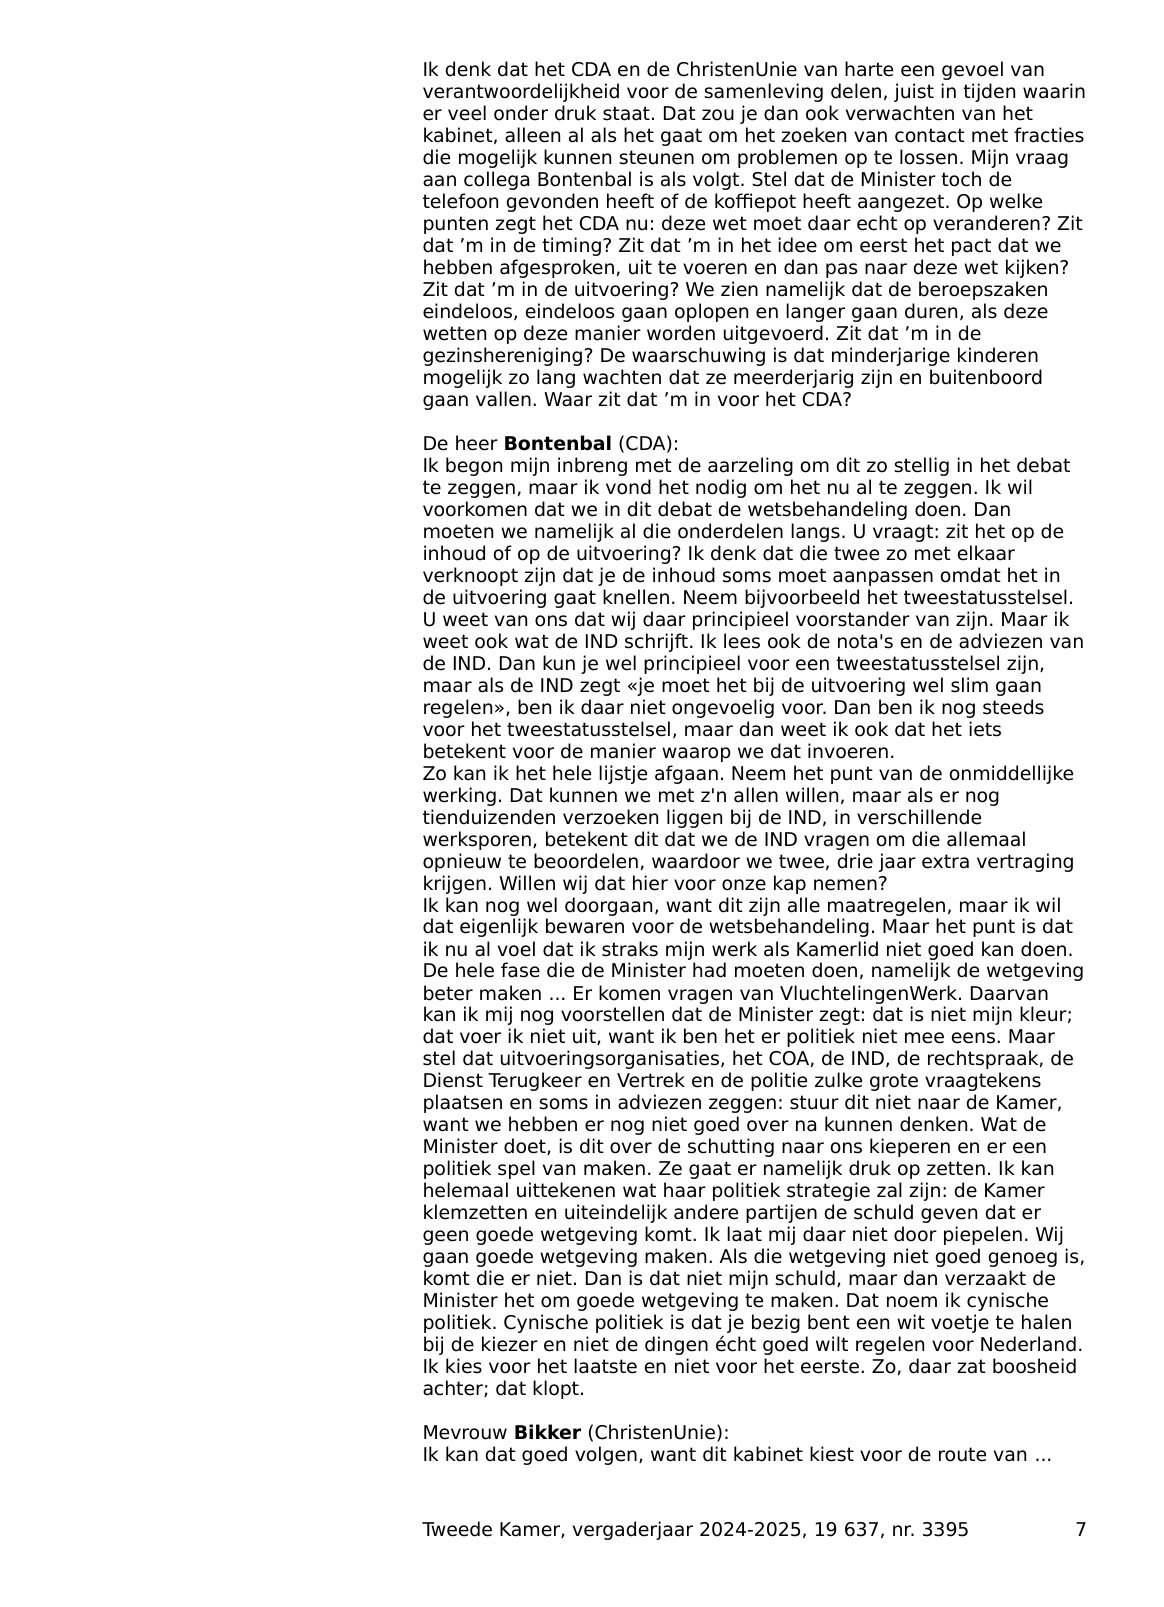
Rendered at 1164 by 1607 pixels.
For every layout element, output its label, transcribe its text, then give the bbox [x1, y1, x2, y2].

text De heer Bontenbal (CDA): [422, 433, 1087, 455]
text Ik begon mijn inbreng met de aarzeling om dit zo stellig in het debat te zeggen, maar ik vond het nodig om het nu al te zeggen. Ik wil voorkomen dat we in dit debat de wetsbehandeling doen. Dan moeten we namelijk al die onderdelen langs. U vraagt: zit het op de inhoud of op de uitvoering? Ik denk dat die twee zo met elkaar verknoopt zijn dat je de inhoud soms moet aanpassen omdat het in de uitvoering gaat knellen. Neem bijvoorbeeld het tweestatusstelsel. U weet van ons dat wij daar principieel voorstander van zijn. Maar ik weet ook wat de IND schrijft. Ik lees ook de nota's en de adviezen van de IND. Dan kun je wel principieel voor een tweestatusstelsel zijn, maar als de IND zegt «je moet het bij de uitvoering wel slim gaan regelen», ben ik daar niet ongevoelig voor. Dan ben ik nog steeds voor het tweestatusstelsel, maar dan weet ik ook dat het iets betekent voor de manier waarop we dat invoeren. [422, 455, 1087, 763]
text Mevrouw Bikker (ChristenUnie): [422, 1422, 1087, 1444]
text Zo kan ik het hele lijstje afgaan. Neem het punt van de onmiddellijke werking. Dat kunnen we met z'n allen willen, maar als er nog tienduizenden verzoeken liggen bij de IND, in verschillende werksporen, betekent dit dat we de IND vragen om die allemaal opnieuw te beoordelen, waardoor we twee, drie jaar extra vertraging krijgen. Willen wij dat hier voor onze kap nemen? [422, 763, 1087, 894]
text Ik denk dat het CDA en de ChristenUnie van harte een gevoel van verantwoordelijkheid voor de samenleving delen, juist in tijden waarin er veel onder druk staat. Dat zou je dan ook verwachten van het kabinet, alleen al als het gaat om het zoeken van contact met fracties die mogelijk kunnen steunen om problemen op te lossen. Mijn vraag aan collega Bontenbal is als volgt. Stel dat de Minister toch de telefoon gevonden heeft of de koffiepot heeft aangezet. Op welke punten zegt het CDA nu: deze wet moet daar echt op veranderen? Zit dat ’m in de timing? Zit dat ’m in het idee om eerst het pact dat we hebben afgesproken, uit te voeren en dan pas naar deze wet kijken? Zit dat ’m in de uitvoering? We zien namelijk dat de beroepszaken eindeloos, eindeloos gaan oplopen en langer gaan duren, als deze wetten op deze manier worden uitgevoerd. Zit dat ’m in de gezinshereniging? De waarschuwing is dat minderjarige kinderen mogelijk zo lang wachten dat ze meerderjarig zijn en buitenboord gaan vallen. Waar zit dat ’m in voor het CDA? [422, 59, 1087, 411]
text Ik kan dat goed volgen, want dit kabinet kiest voor de route van ... [422, 1444, 1087, 1466]
text Ik kan nog wel doorgaan, want dit zijn alle maatregelen, maar ik wil dat eigenlijk bewaren voor de wetsbehandeling. Maar het punt is dat ik nu al voel dat ik straks mijn werk als Kamerlid niet goed kan doen. De hele fase die de Minister had moeten doen, namelijk de wetgeving beter maken ... Er komen vragen van VluchtelingenWerk. Daarvan kan ik mij nog voorstellen dat de Minister zegt: dat is niet mijn kleur; dat voer ik niet uit, want ik ben het er politiek niet mee eens. Maar stel dat uitvoeringsorganisaties, het COA, de IND, de rechtspraak, de Dienst Terugkeer en Vertrek en de politie zulke grote vraagtekens plaatsen en soms in adviezen zeggen: stuur dit niet naar de Kamer, want we hebben er nog niet goed over na kunnen denken. Wat de Minister doet, is dit over de schutting naar ons kieperen en er een politiek spel van maken. Ze gaat er namelijk druk op zetten. Ik kan helemaal uittekenen wat haar politiek strategie zal zijn: de Kamer klemzetten en uiteindelijk andere partijen de schuld geven dat er geen goede wetgeving komt. Ik laat mij daar niet door piepelen. Wij gaan goede wetgeving maken. Als die wetgeving niet goed genoeg is, komt die er niet. Dan is dat niet mijn schuld, maar dan verzaakt de Minister het om goede wetgeving te maken. Dat noem ik cynische politiek. Cynische politiek is dat je bezig bent een wit voetje te halen bij de kiezer en niet de dingen écht goed wilt regelen voor Nederland. Ik kies voor het laatste en niet voor het eerste. Zo, daar zat boosheid achter; dat klopt. [422, 894, 1087, 1400]
